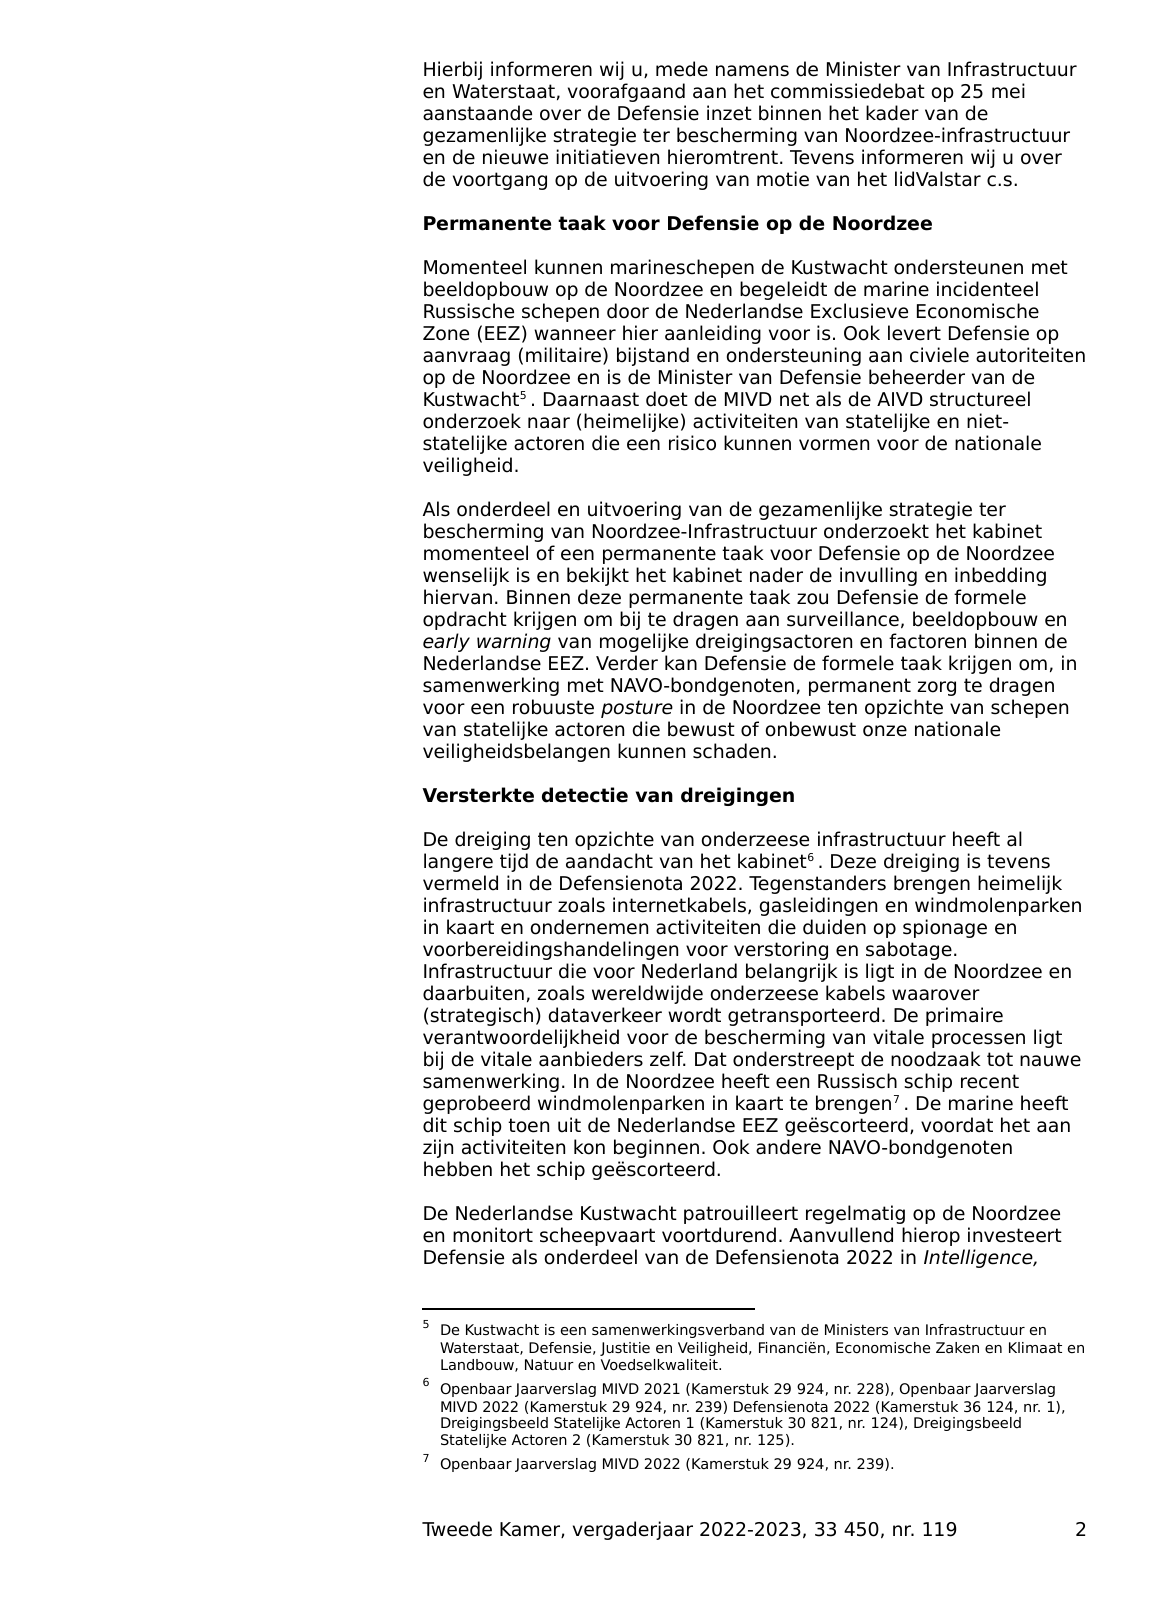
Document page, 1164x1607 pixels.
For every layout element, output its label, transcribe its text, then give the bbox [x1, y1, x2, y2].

subtitle Permanente taak voor Defensie op de Noordzee [422, 213, 1087, 235]
subtitle Versterkte detectie van dreigingen [422, 785, 1087, 807]
text De Kustwacht is een samenwerkingsverband van de Ministers van Infrastructuur en Waterstaat, Defensie, Justitie en Veiligheid, Financiën, Economische Zaken en Klimaat en Landbouw, Natuur en Voedselkwaliteit. [422, 1318, 1087, 1374]
text Openbaar Jaarverslag MIVD 2021 (Kamerstuk 29 924, nr. 228), Openbaar Jaarverslag MIVD 2022 (Kamerstuk 29 924, nr. 239) Defensienota 2022 (Kamerstuk 36 124, nr. 1), Dreigingsbeeld Statelijke Actoren 1 (Kamerstuk 30 821, nr. 124), Dreigingsbeeld Statelijke Actoren 2 (Kamerstuk 30 821, nr. 125). [422, 1377, 1087, 1449]
text De Nederlandse Kustwacht patrouilleert regelmatig op de Noordzee en monitort scheepvaart voortdurend. Aanvullend hierop investeert Defensie als onderdeel van de Defensienota 2022 in Intelligence, [422, 1203, 1087, 1269]
text De dreiging ten opzichte van onderzeese infrastructuur heeft al langere tijd de aandacht van het kabinet. Deze dreiging is tevens vermeld in de Defensienota 2022. Tegenstanders brengen heimelijk infrastructuur zoals internetkabels, gasleidingen en windmolenparken in kaart en ondernemen activiteiten die duiden op spionage en voorbereidingshandelingen voor verstoring en sabotage. Infrastructuur die voor Nederland belangrijk is ligt in de Noordzee en daarbuiten, zoals wereldwijde onderzeese kabels waarover (strategisch) dataverkeer wordt getransporteerd. De primaire verantwoordelijkheid voor de bescherming van vitale processen ligt bij de vitale aanbieders zelf. Dat onderstreept de noodzaak tot nauwe samenwerking. In de Noordzee heeft een Russisch schip recent geprobeerd windmolenparken in kaart te brengen. De marine heeft dit schip toen uit de Nederlandse EEZ geëscorteerd, voordat het aan zijn activiteiten kon beginnen. Ook andere NAVO-bondgenoten hebben het schip geëscorteerd. [422, 829, 1087, 1181]
text Momenteel kunnen marineschepen de Kustwacht ondersteunen met beeldopbouw op de Noordzee en begeleidt de marine incidenteel Russische schepen door de Nederlandse Exclusieve Economische Zone (EEZ) wanneer hier aanleiding voor is. Ook levert Defensie op aanvraag (militaire) bijstand en ondersteuning aan civiele autoriteiten op de Noordzee en is de Minister van Defensie beheerder van de Kustwacht. Daarnaast doet de MIVD net als de AIVD structureel onderzoek naar (heimelijke) activiteiten van statelijke en niet-statelijke actoren die een risico kunnen vormen voor de nationale veiligheid. [422, 257, 1087, 477]
text Als onderdeel en uitvoering van de gezamenlijke strategie ter bescherming van Noordzee-Infrastructuur onderzoekt het kabinet momenteel of een permanente taak voor Defensie op de Noordzee wenselijk is en bekijkt het kabinet nader de invulling en inbedding hiervan. Binnen deze permanente taak zou Defensie de formele opdracht krijgen om bij te dragen aan surveillance, beeldopbouw en early warning van mogelijke dreigingsactoren en factoren binnen de Nederlandse EEZ. Verder kan Defensie de formele taak krijgen om, in samenwerking met NAVO-bondgenoten, permanent zorg te dragen voor een robuuste posture in de Noordzee ten opzichte van schepen van statelijke actoren die bewust of onbewust onze nationale veiligheidsbelangen kunnen schaden. [422, 499, 1087, 763]
text Openbaar Jaarverslag MIVD 2022 (Kamerstuk 29 924, nr. 239). [422, 1452, 1087, 1474]
text Hierbij informeren wij u, mede namens de Minister van Infrastructuur en Waterstaat, voorafgaand aan het commissiedebat op 25 mei aanstaande over de Defensie inzet binnen het kader van de gezamenlijke strategie ter bescherming van Noordzee-infrastructuur en de nieuwe initiatieven hieromtrent. Tevens informeren wij u over de voortgang op de uitvoering van motie van het lidValstar c.s. [422, 59, 1087, 191]
